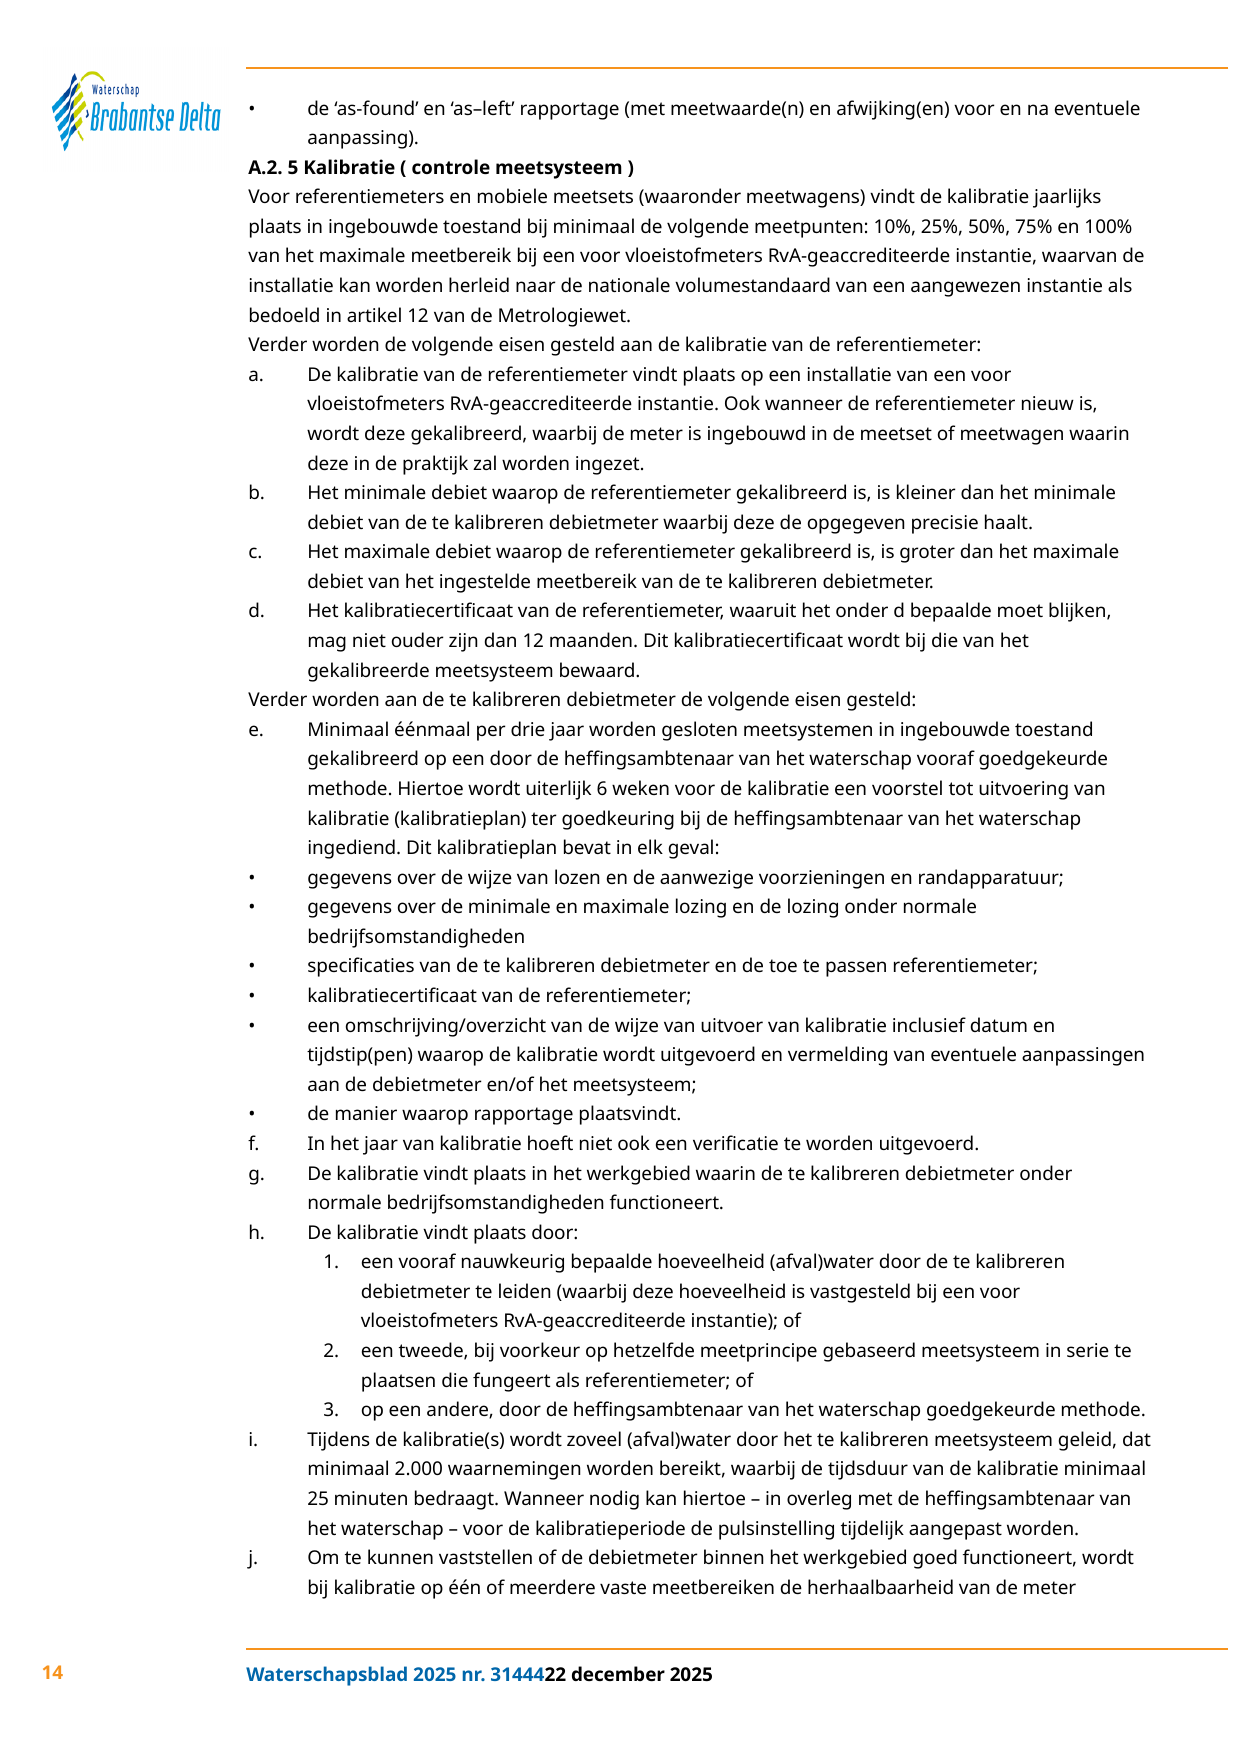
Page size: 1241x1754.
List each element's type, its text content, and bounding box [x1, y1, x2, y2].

list Tijdens de kalibratie(s) wordt zoveel (afval)water door het te kalibreren meetsysteem geleid, dat minimaal 2.000 waarnemingen worden bereikt, waarbij de tijdsduur van de kalibratie minimaal 25 minuten bedraagt. Wanneer nodig kan hiertoe – in overleg met de heffingsambtenaar van het waterschap – voor de kalibratieperiode de pulsinstelling tijdelijk aangepast worden. [248, 1426, 1152, 1541]
list kalibratiecertificaat van de referentiemeter; [248, 982, 1152, 1008]
list specificaties van de te kalibreren debietmeter en de toe te passen referentiemeter; [248, 953, 1152, 978]
text Verder worden de volgende eisen gesteld aan de kalibratie van de referentiemeter: [248, 331, 1152, 357]
picture [41, 47, 231, 172]
text A.2. 5 Kalibratie ( controle meetsysteem ) [248, 154, 1152, 180]
list De kalibratie vindt plaats door: [248, 1219, 1152, 1245]
text Voor referentiemeters en mobiele meetsets (waaronder meetwagens) vindt de kalibratie jaarlijks plaats in ingebouwde toestand bij minimaal de volgende meetpunten: 10%, 25%, 50%, 75% en 100% van het maximale meetbereik bij een voor vloeistofmeters RvA-geaccrediteerde instantie, waarvan de installatie kan worden herleid naar de nationale volumestandaard van een aangewezen instantie als bedoeld in artikel 12 van de Metrologiewet. [248, 183, 1152, 328]
text Verder worden aan de te kalibreren debietmeter de volgende eisen gesteld: [248, 686, 1152, 712]
list de ‘as-found’ en ‘as–left’ rapportage (met meetwaarde(n) en afwijking(en) voor en na eventuele aanpassing). [248, 95, 1152, 150]
list gegevens over de minimale en maximale lozing en de lozing onder normale bedrijfsomstandigheden [248, 893, 1152, 949]
list een omschrijving/overzicht van de wijze van uitvoer van kalibratie inclusief datum en tijdstip(pen) waarop de kalibratie wordt uitgevoerd en vermelding van eventuele aanpassingen aan de debietmeter en/of het meetsysteem; [248, 1012, 1152, 1097]
list op een andere, door de heffingsambtenaar van het waterschap goedgekeurde methode. [323, 1396, 1152, 1422]
list Minimaal éénmaal per drie jaar worden gesloten meetsystemen in ingebouwde toestand gekalibreerd op een door de heffingsambtenaar van het waterschap vooraf goedgekeurde methode. Hiertoe wordt uiterlijk 6 weken voor de kalibratie een voorstel tot uitvoering van kalibratie (kalibratieplan) ter goedkeuring bij de heffingsambtenaar van het waterschap ingediend. Dit kalibratieplan bevat in elk geval: [248, 716, 1152, 860]
list gegevens over de wijze van lozen en de aanwezige voorzieningen en randapparatuur; [248, 864, 1152, 890]
list Om te kunnen vaststellen of de debietmeter binnen het werkgebied goed functioneert, wordt bij kalibratie op één of meerdere vaste meetbereiken de herhaalbaarheid van de meter [248, 1544, 1152, 1600]
list een tweede, bij voorkeur op hetzelfde meetprincipe gebaseerd meetsysteem in serie te plaatsen die fungeert als referentiemeter; of [323, 1337, 1152, 1393]
list de manier waarop rapportage plaatsvindt. [248, 1101, 1152, 1126]
list Het maximale debiet waarop de referentiemeter gekalibreerd is, is groter dan het maximale debiet van het ingestelde meetbereik van de te kalibreren debietmeter. [248, 538, 1152, 594]
list een vooraf nauwkeurig bepaalde hoeveelheid (afval)water door de te kalibreren debietmeter te leiden (waarbij deze hoeveelheid is vastgesteld bij een voor vloeistofmeters RvA-geaccrediteerde instantie); of [323, 1248, 1152, 1333]
list Het kalibratiecertificaat van de referentiemeter, waaruit het onder d bepaalde moet blijken, mag niet ouder zijn dan 12 maanden. Dit kalibratiecertificaat wordt bij die van het gekalibreerde meetsysteem bewaard. [248, 598, 1152, 683]
list In het jaar van kalibratie hoeft niet ook een verificatie te worden uitgevoerd. [248, 1130, 1152, 1156]
list De kalibratie vindt plaats in het werkgebied waarin de te kalibreren debietmeter onder normale bedrijfsomstandigheden functioneert. [248, 1160, 1152, 1215]
list Het minimale debiet waarop de referentiemeter gekalibreerd is, is kleiner dan het minimale debiet van de te kalibreren debietmeter waarbij deze de opgegeven precisie haalt. [248, 479, 1152, 535]
list De kalibratie van de referentiemeter vindt plaats op een installatie van een voor vloeistofmeters RvA-geaccrediteerde instantie. Ook wanneer de referentiemeter nieuw is, wordt deze gekalibreerd, waarbij de meter is ingebouwd in de meetset of meetwagen waarin deze in de praktijk zal worden ingezet. [248, 361, 1152, 476]
